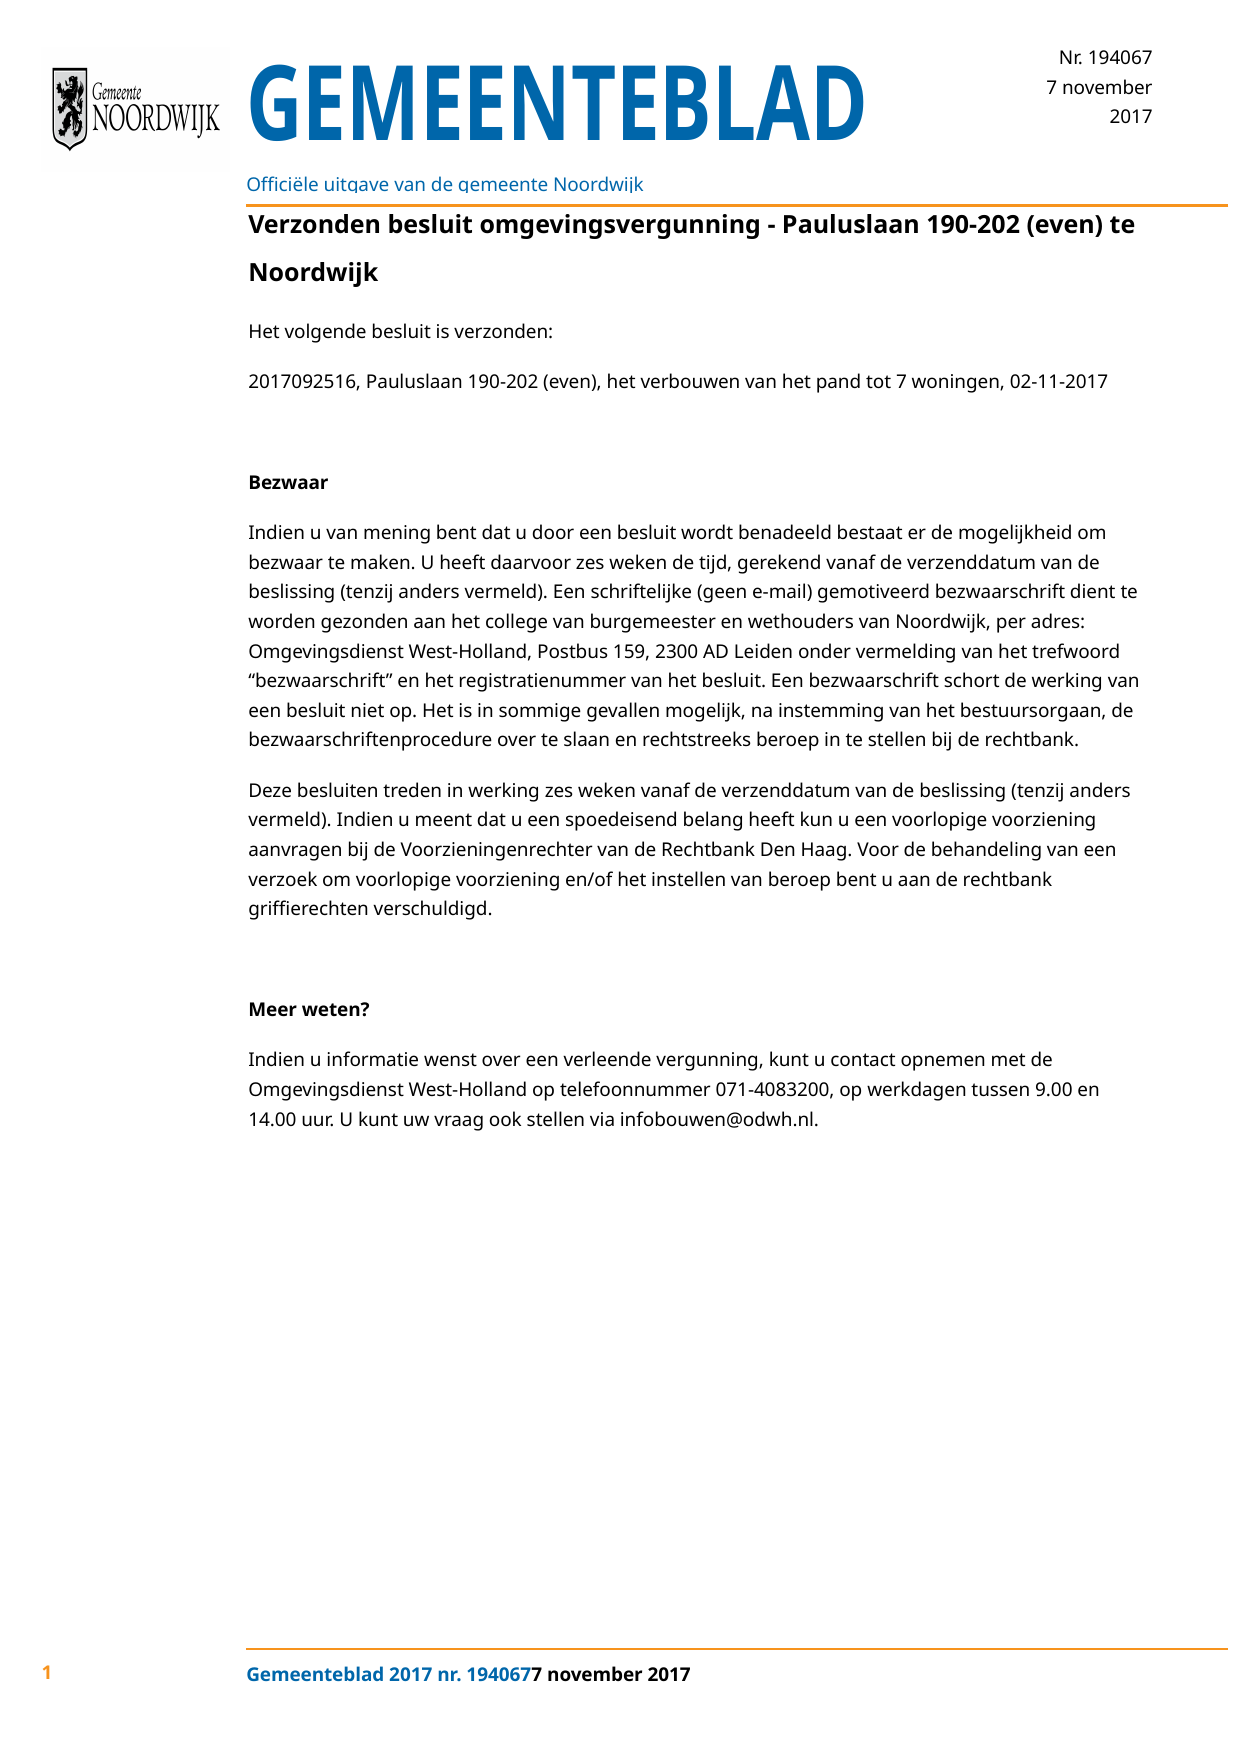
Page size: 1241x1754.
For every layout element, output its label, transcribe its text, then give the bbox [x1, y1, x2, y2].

text Indien u van mening bent dat u door een besluit wordt benadeeld bestaat er de mogelijkheid om bezwaar te maken. U heeft daarvoor zes weken de tijd, gerekend vanaf de verzenddatum van de beslissing (tenzij anders vermeld). Een schriftelijke (geen e-mail) gemotiveerd bezwaarschrift dient te worden gezonden aan het college van burgemeester en wethouders van Noordwijk, per adres: Omgevingsdienst West-Holland, Postbus 159, 2300 AD Leiden onder vermelding van het trefwoord “bezwaarschrift” en het registratienummer van het besluit. Een bezwaarschrift schort de werking van een besluit niet op. Het is in sommige gevallen mogelijk, na instemming van het bestuursorgaan, de bezwaarschriftenprocedure over te slaan en rechtstreeks beroep in te stellen bij de rechtbank. [248, 519, 1152, 752]
text Indien u informatie wenst over een verleende vergunning, kunt u contact opnemen met de Omgevingsdienst West-Holland op telefoonnummer 071-4083200, op werkdagen tussen 9.00 en 14.00 uur. U kunt uw vraag ook stellen via infobouwen@odwh.nl. [248, 1047, 1152, 1132]
picture [41, 47, 231, 172]
text Verzonden besluit omgevingsvergunning - Pauluslaan 190-202 (even) te Noordwijk [248, 207, 1152, 288]
text Bezwaar [248, 469, 1152, 495]
text Het volgende besluit is verzonden: [248, 318, 1152, 344]
text 2017092516, Pauluslaan 190-202 (even), het verbouwen van het pand tot 7 woningen, 02-11-2017 [248, 368, 1152, 394]
text Meer weten? [248, 996, 1152, 1022]
text Deze besluiten treden in werking zes weken vanaf de verzenddatum van de beslissing (tenzij anders vermeld). Indien u meent dat u een spoedeisend belang heeft kun u een voorlopige voorziening aanvragen bij de Voorzieningenrechter van de Rechtbank Den Haag. Voor de behandeling van een verzoek om voorlopige voorziening en/of het instellen van beroep bent u aan de rechtbank griffierechten verschuldigd. [248, 777, 1152, 921]
